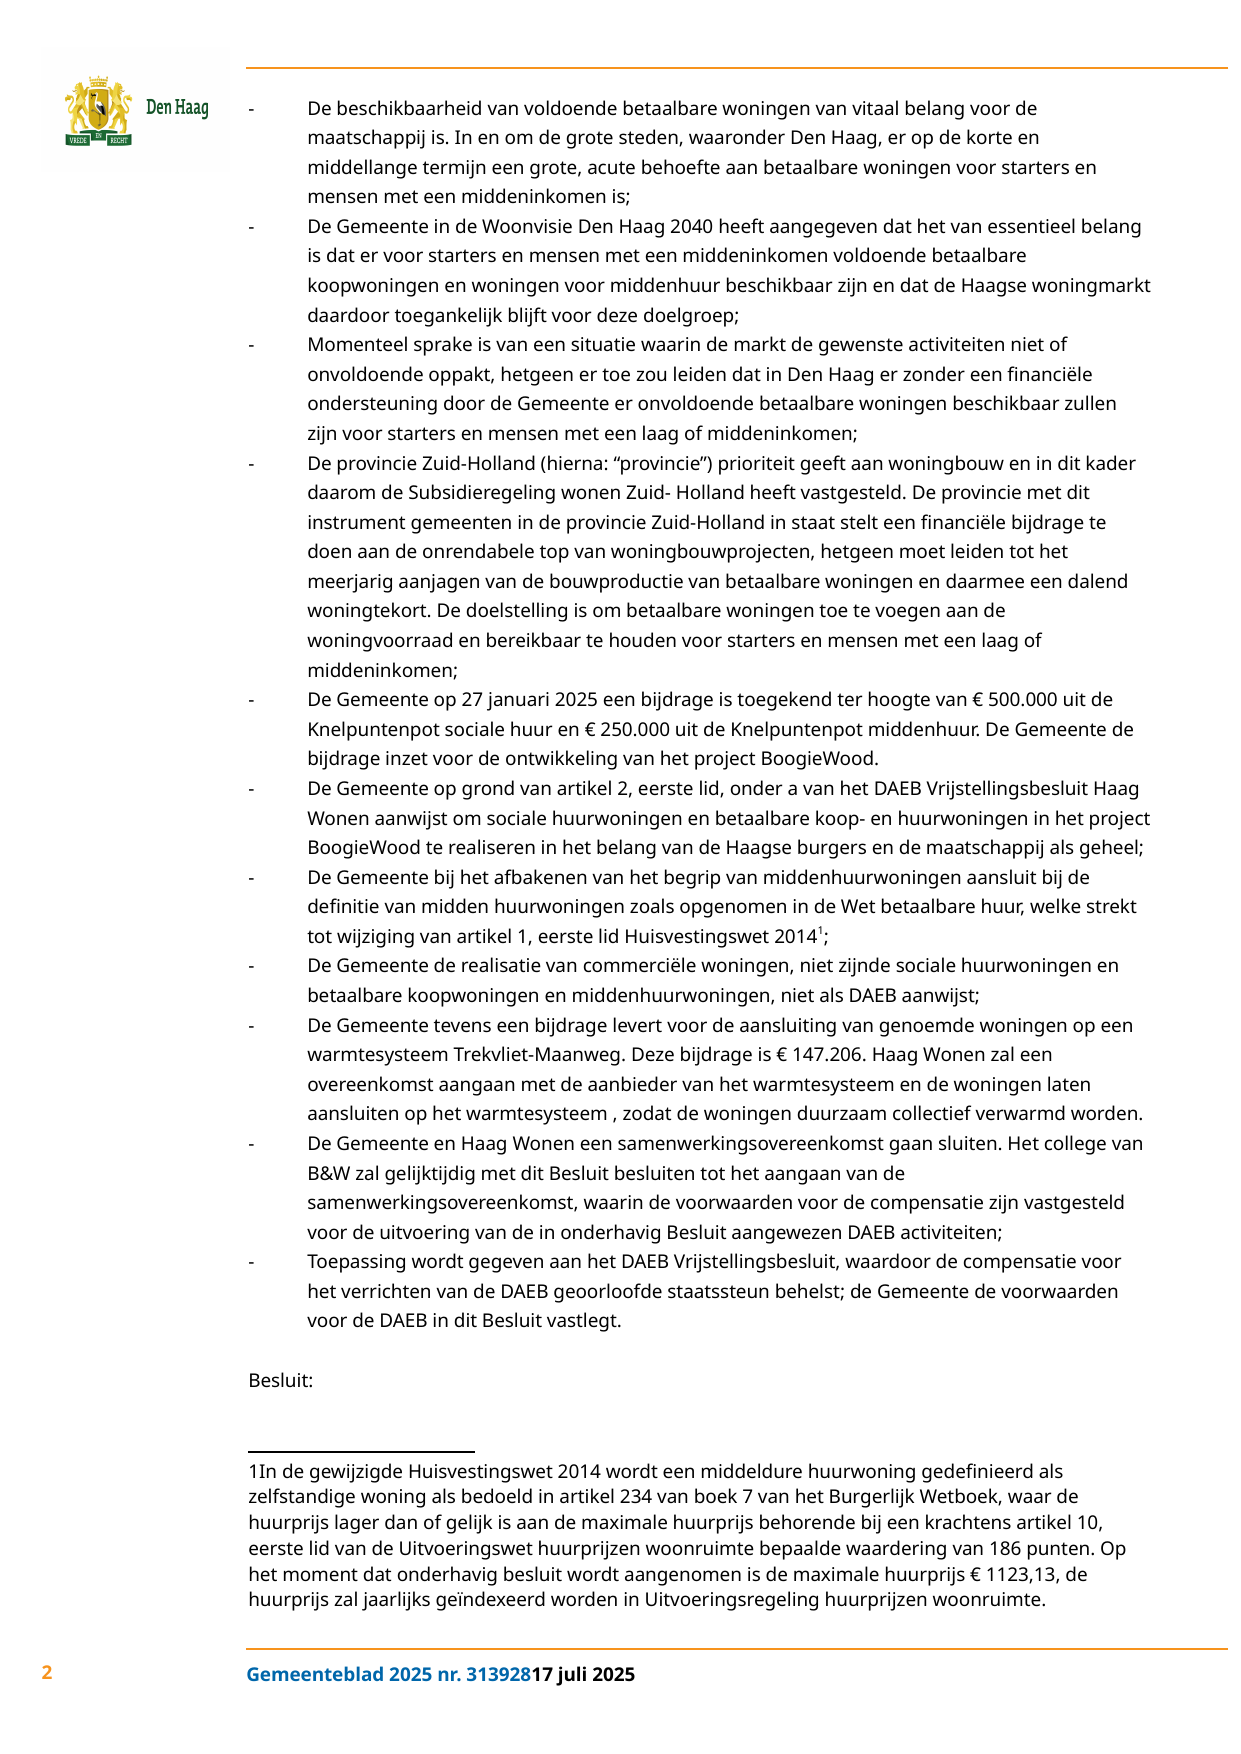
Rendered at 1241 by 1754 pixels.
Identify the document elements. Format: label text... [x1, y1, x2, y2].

list De Gemeente op 27 januari 2025 een bijdrage is toegekend ter hoogte van € 500.000 uit de Knelpuntenpot sociale huur en € 250.000 uit de Knelpuntenpot middenhuur. De Gemeente de bijdrage inzet voor de ontwikkeling van het project BoogieWood. [248, 686, 1152, 771]
list Toepassing wordt gegeven aan het DAEB Vrijstellingsbesluit, waardoor de compensatie voor het verrichten van de DAEB geoorloofde staatssteun behelst; de Gemeente de voorwaarden voor de DAEB in dit Besluit vastlegt. [248, 1248, 1152, 1333]
list De beschikbaarheid van voldoende betaalbare woningen van vitaal belang voor de maatschappij is. In en om de grote steden, waaronder Den Haag, er op de korte en middellange termijn een grote, acute behoefte aan betaalbare woningen voor starters en mensen met een middeninkomen is; [248, 95, 1152, 209]
list De Gemeente bij het afbakenen van het begrip van middenhuurwoningen aansluit bij de definitie van midden huurwoningen zoals opgenomen in de Wet betaalbare huur, welke strekt tot wijziging van artikel 1, eerste lid Huisvestingswet 2014; [248, 864, 1152, 949]
list Momenteel sprake is van een situatie waarin de markt de gewenste activiteiten niet of onvoldoende oppakt, hetgeen er toe zou leiden dat in Den Haag er zonder een financiële ondersteuning door de Gemeente er onvoldoende betaalbare woningen beschikbaar zullen zijn voor starters en mensen met een laag of middeninkomen; [248, 331, 1152, 446]
list De provincie Zuid-Holland (hierna: “provincie”) prioriteit geeft aan woningbouw en in dit kader daarom de Subsidieregeling wonen Zuid- Holland heeft vastgesteld. De provincie met dit instrument gemeenten in de provincie Zuid-Holland in staat stelt een financiële bijdrage te doen aan de onrendabele top van woningbouwprojecten, hetgeen moet leiden tot het meerjarig aanjagen van de bouwproductie van betaalbare woningen en daarmee een dalend woningtekort. De doelstelling is om betaalbare woningen toe te voegen aan de woningvoorraad en bereikbaar te houden voor starters en mensen met een laag of middeninkomen; [248, 450, 1152, 683]
text Besluit: [248, 1367, 1152, 1393]
list De Gemeente in de Woonvisie Den Haag 2040 heeft aangegeven dat het van essentieel belang is dat er voor starters en mensen met een middeninkomen voldoende betaalbare koopwoningen en woningen voor middenhuur beschikbaar zijn en dat de Haagse woningmarkt daardoor toegankelijk blijft voor deze doelgroep; [248, 213, 1152, 328]
picture [41, 47, 231, 172]
list De Gemeente de realisatie van commerciële woningen, niet zijnde sociale huurwoningen en betaalbare koopwoningen en middenhuurwoningen, niet als DAEB aanwijst; [248, 953, 1152, 1008]
list In de gewijzigde Huisvestingswet 2014 wordt een middeldure huurwoning gedefinieerd als zelfstandige woning als bedoeld in artikel 234 van boek 7 van het Burgerlijk Wetboek, waar de huurprijs lager dan of gelijk is aan de maximale huurprijs behorende bij een krachtens artikel 10, eerste lid van de Uitvoeringswet huurprijzen woonruimte bepaalde waardering van 186 punten. Op het moment dat onderhavig besluit wordt aangenomen is de maximale huurprijs € 1123,13, de huurprijs zal jaarlijks geïndexeerd worden in Uitvoeringsregeling huurprijzen woonruimte. [248, 1458, 1152, 1612]
list De Gemeente tevens een bijdrage levert voor de aansluiting van genoemde woningen op een warmtesysteem Trekvliet-Maanweg. Deze bijdrage is € 147.206. Haag Wonen zal een overeenkomst aangaan met de aanbieder van het warmtesysteem en de woningen laten aansluiten op het warmtesysteem , zodat de woningen duurzaam collectief verwarmd worden. [248, 1012, 1152, 1126]
list De Gemeente en Haag Wonen een samenwerkingsovereenkomst gaan sluiten. Het college van B&W zal gelijktijdig met dit Besluit besluiten tot het aangaan van de samenwerkingsovereenkomst, waarin de voorwaarden voor de compensatie zijn vastgesteld voor de uitvoering van de in onderhavig Besluit aangewezen DAEB activiteiten; [248, 1130, 1152, 1245]
list De Gemeente op grond van artikel 2, eerste lid, onder a van het DAEB Vrijstellingsbesluit Haag Wonen aanwijst om sociale huurwoningen en betaalbare koop- en huurwoningen in het project BoogieWood te realiseren in het belang van de Haagse burgers en de maatschappij als geheel; [248, 775, 1152, 860]
